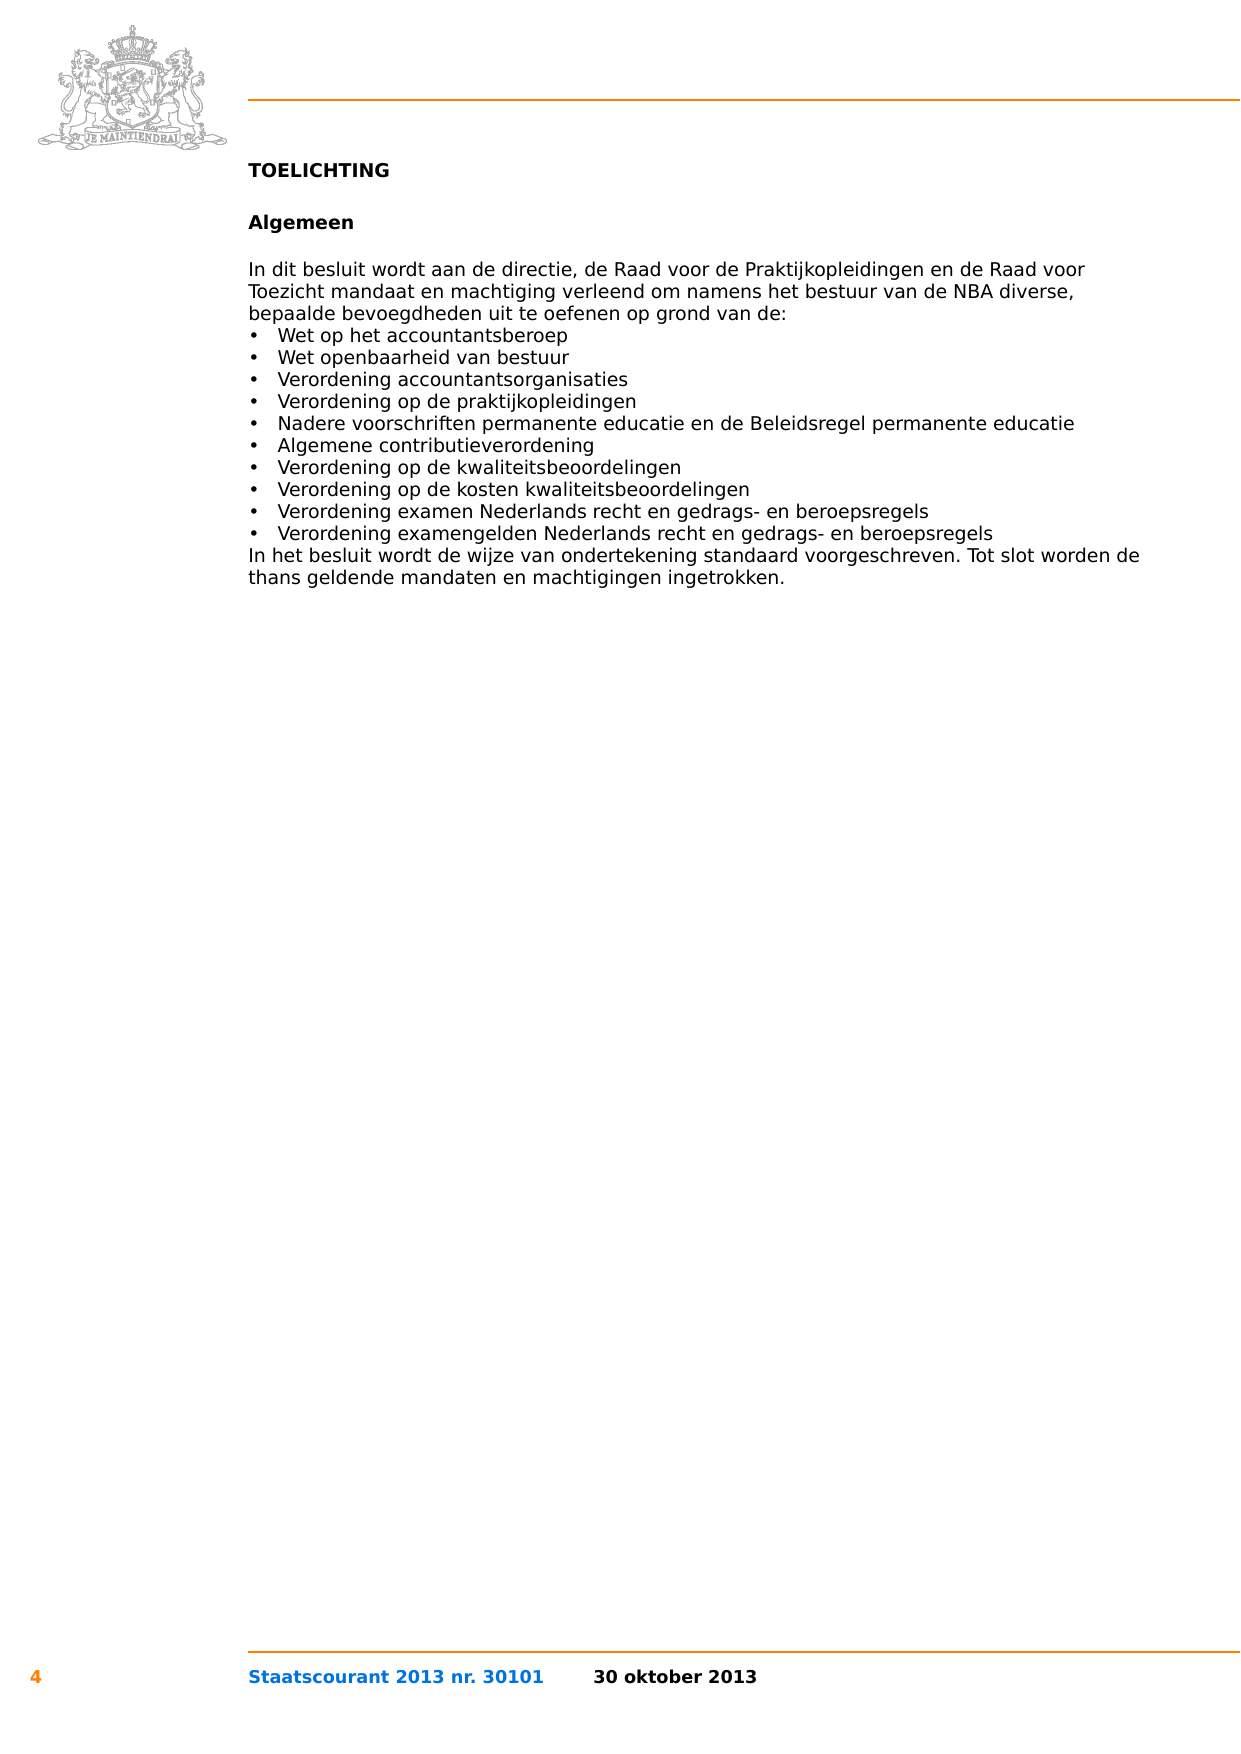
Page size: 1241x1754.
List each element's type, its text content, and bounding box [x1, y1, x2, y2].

text • Verordening op de kwaliteitsbeoordelingen [248, 457, 1163, 479]
text In dit besluit wordt aan de directie, de Raad voor de Praktijkopleidingen en de Raad voor Toezicht mandaat en machtiging verleend om namens het bestuur van de NBA diverse, bepaalde bevoegdheden uit te oefenen op grond van de: [248, 259, 1163, 325]
text In het besluit wordt de wijze van ondertekening standaard voorgeschreven. Tot slot worden de thans geldende mandaten en machtigingen ingetrokken. [248, 544, 1163, 588]
text • Verordening accountantsorganisaties [248, 369, 1163, 391]
text • Wet openbaarheid van bestuur [248, 347, 1163, 369]
text • Algemene contributieverordening [248, 435, 1163, 457]
text • Nadere voorschriften permanente educatie en de Beleidsregel permanente educatie [248, 413, 1163, 435]
text • Wet op het accountantsberoep [248, 325, 1163, 347]
text • Verordening examen Nederlands recht en gedrags- en beroepsregels [248, 501, 1163, 523]
text • Verordening op de kosten kwaliteitsbeoordelingen [248, 479, 1163, 501]
text • Verordening op de praktijkopleidingen [248, 391, 1163, 413]
subtitle Algemeen [248, 212, 1163, 234]
subtitle TOELICHTING [248, 160, 1163, 182]
picture [38, 25, 227, 150]
text • Verordening examengelden Nederlands recht en gedrags- en beroepsregels [248, 523, 1163, 544]
